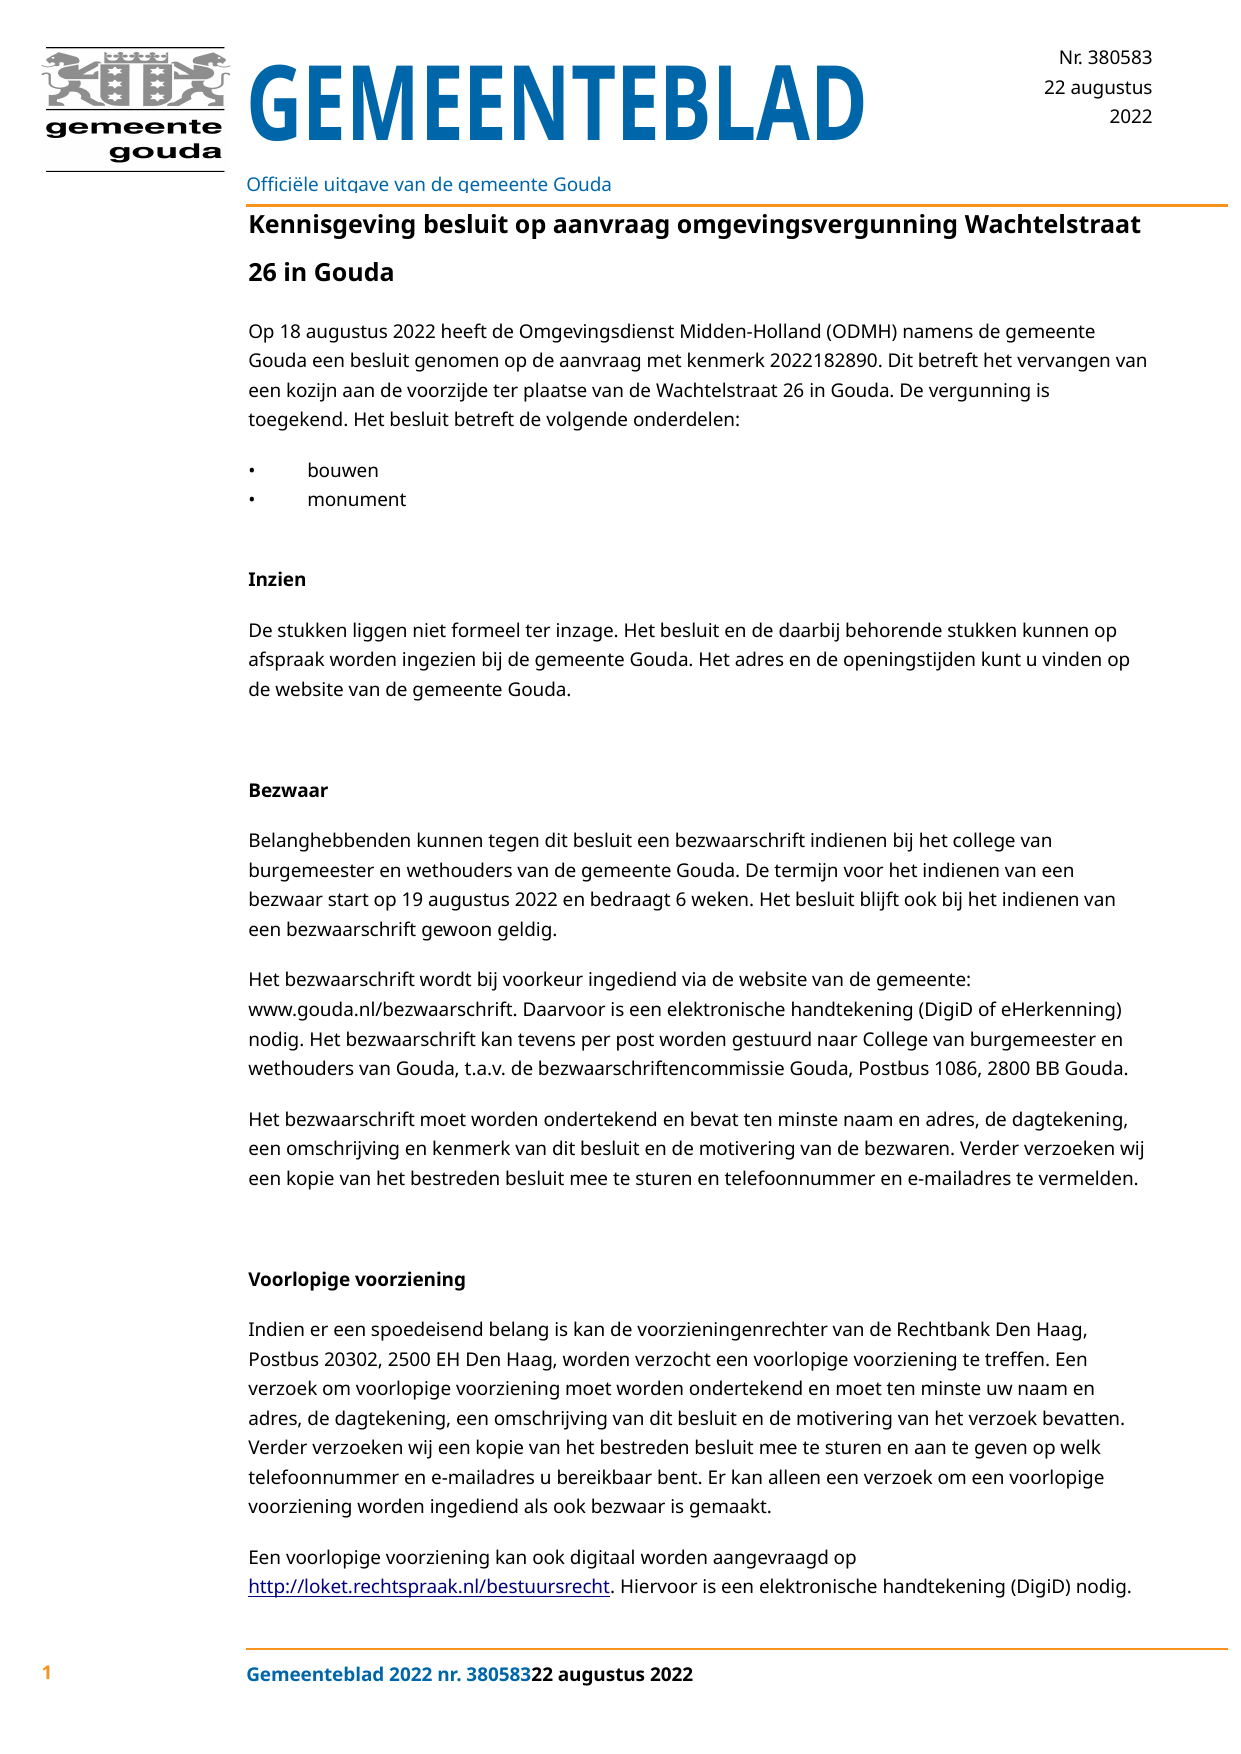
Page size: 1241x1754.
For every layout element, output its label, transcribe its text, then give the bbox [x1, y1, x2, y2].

list monument [248, 487, 1152, 512]
text Het bezwaarschrift moet worden ondertekend en bevat ten minste naam en adres, de dagtekening, een omschrijving en kenmerk van dit besluit en de motivering van de bezwaren. Verder verzoeken wij een kopie van het bestreden besluit mee te sturen en telefoonnummer en e-mailadres te vermelden. [248, 1106, 1152, 1191]
text Op 18 augustus 2022 heeft de Omgevingsdienst Midden-Holland (ODMH) namens de gemeente Gouda een besluit genomen op de aanvraag met kenmerk 2022182890. Dit betreft het vervangen van een kozijn aan de voorzijde ter plaatse van de Wachtelstraat 26 in Gouda. De vergunning is toegekend. Het besluit betreft de volgende onderdelen: [248, 318, 1152, 432]
text Voorlopige voorziening [248, 1266, 1152, 1292]
text Bezwaar [248, 777, 1152, 803]
text De stukken liggen niet formeel ter inzage. Het besluit en de daarbij behorende stukken kunnen op afspraak worden ingezien bij de gemeente Gouda. Het adres en de openingstijden kunt u vinden op de website van de gemeente Gouda. [248, 617, 1152, 702]
text Het bezwaarschrift wordt bij voorkeur ingediend via de website van de gemeente: www.gouda.nl/bezwaarschrift. Daarvoor is een elektronische handtekening (DigiD of eHerkenning) nodig. Het bezwaarschrift kan tevens per post worden gestuurd naar College van burgemeester en wethouders van Gouda, t.a.v. de bezwaarschriftencommissie Gouda, Postbus 1086, 2800 BB Gouda. [248, 967, 1152, 1081]
text Kennisgeving besluit op aanvraag omgevingsvergunning Wachtelstraat 26 in Gouda [248, 207, 1152, 288]
text Indien er een spoedeisend belang is kan de voorzieningenrechter van de Rechtbank Den Haag, Postbus 20302, 2500 EH Den Haag, worden verzocht een voorlopige voorziening te treffen. Een verzoek om voorlopige voorziening moet worden ondertekend en moet ten minste uw naam en adres, de dagtekening, een omschrijving van dit besluit en de motivering van het verzoek bevatten. Verder verzoeken wij een kopie van het bestreden besluit mee te sturen en aan te geven op welk telefoonnummer en e-mailadres u bereikbaar bent. Er kan alleen een verzoek om een voorlopige voorziening worden ingediend als ook bezwaar is gemaakt. [248, 1316, 1152, 1519]
text Belanghebbenden kunnen tegen dit besluit een bezwaarschrift indienen bij het college van burgemeester en wethouders van de gemeente Gouda. De termijn voor het indienen van een bezwaar start op 19 augustus 2022 en bedraagt 6 weken. Het besluit blijft ook bij het indienen van een bezwaarschrift gewoon geldig. [248, 827, 1152, 942]
text Een voorlopige voorziening kan ook digitaal worden aangevraagd op http://loket.rechtspraak.nl/bestuursrecht. Hiervoor is een elektronische handtekening (DigiD) nodig. [248, 1544, 1152, 1599]
picture [41, 47, 231, 172]
text Inzien [248, 567, 1152, 592]
list bouwen [248, 457, 1152, 483]
